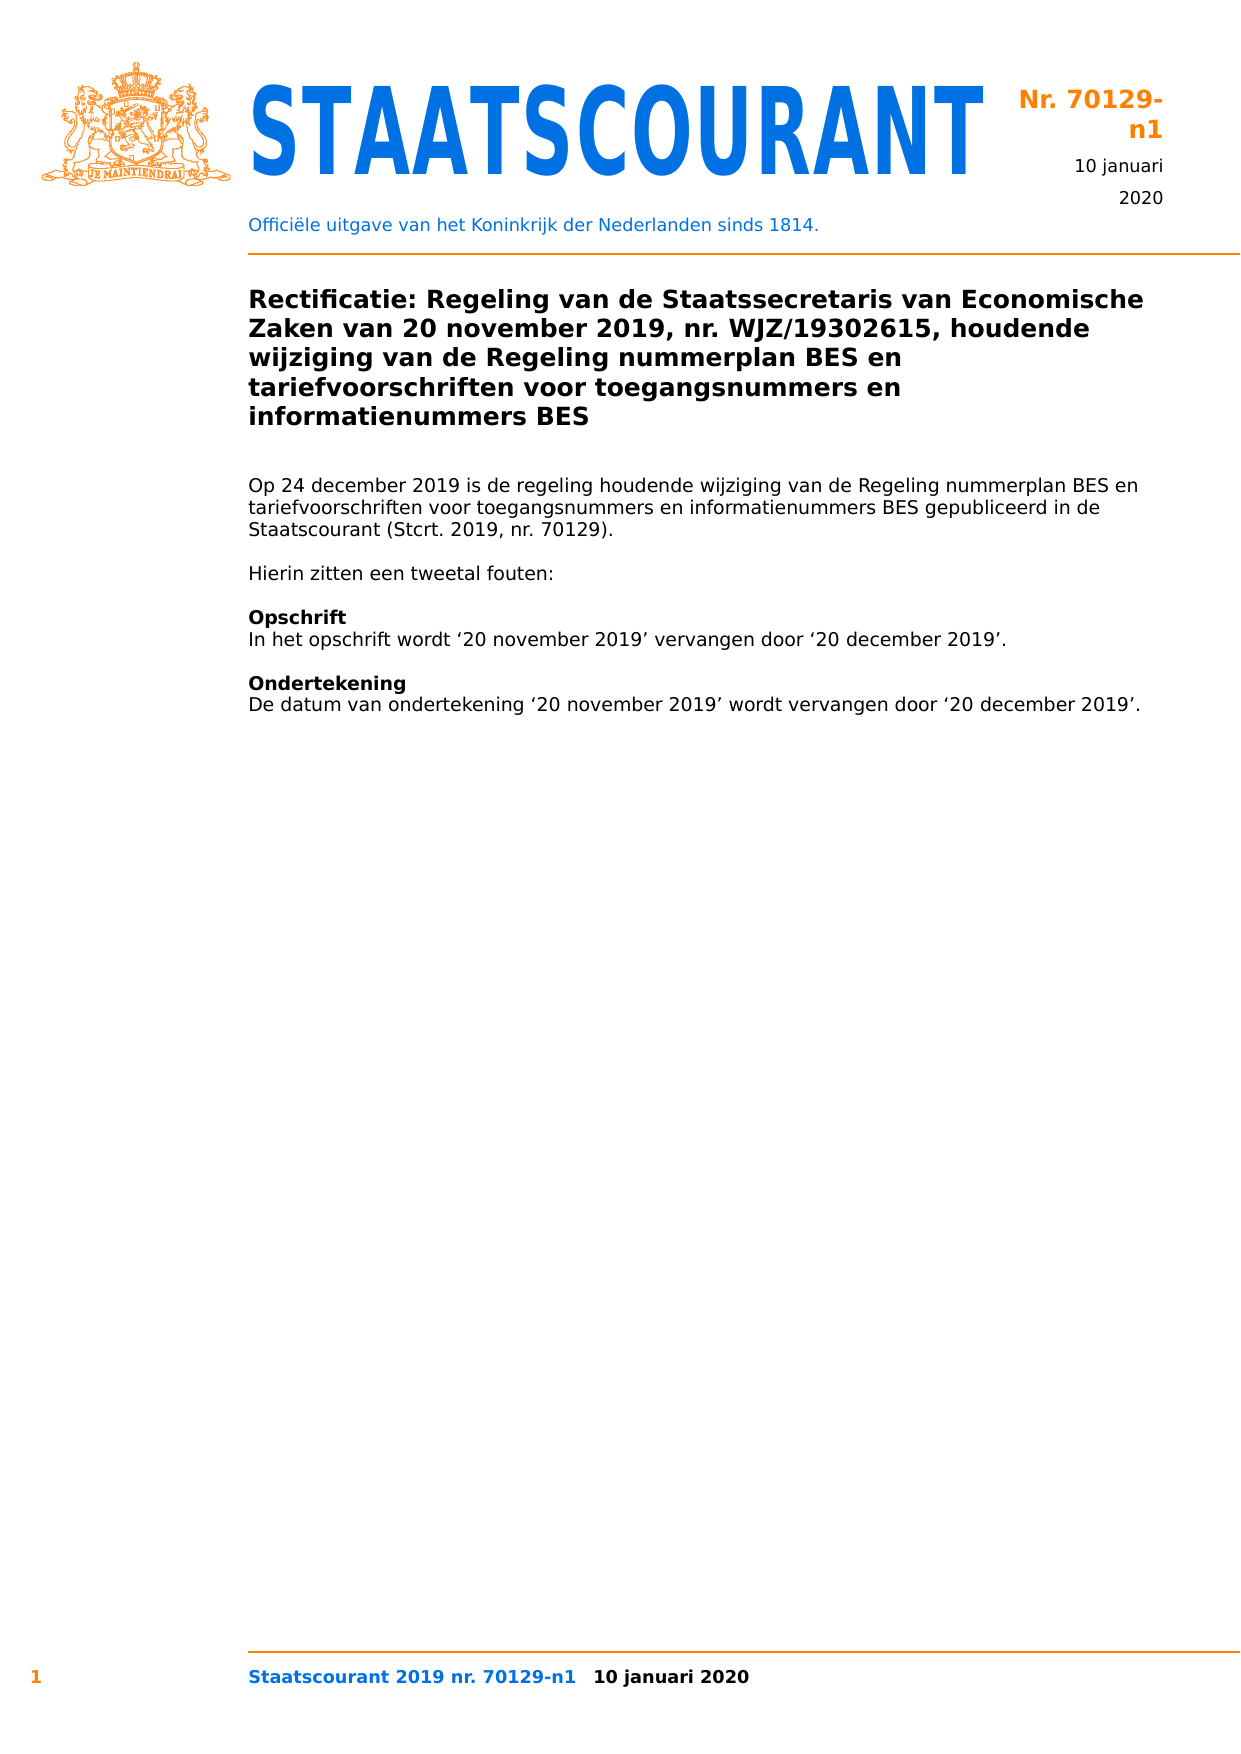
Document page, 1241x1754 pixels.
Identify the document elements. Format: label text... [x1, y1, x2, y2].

table_cell 2020 [998, 183, 1240, 215]
text In het opschrift wordt ‘20 november 2019’ vervangen door ‘20 december 2019’. [248, 628, 1163, 651]
text De datum van ondertekening ‘20 november 2019’ wordt vervangen door ‘20 december 2019’. [248, 694, 1163, 716]
table_header [25, 62, 248, 253]
table_header STAATSCOURANT [248, 62, 998, 215]
picture [41, 62, 231, 186]
table_header Nr. 70129-n1 [998, 62, 1240, 150]
table_cell 10 januari [998, 150, 1240, 182]
text Op 24 december 2019 is de regeling houdende wijziging van de Regeling nummerplan BES en tariefvoorschriften voor toegangsnummers en informatienummers BES gepubliceerd in de Staatscourant (Stcrt. 2019, nr. 70129). [248, 475, 1163, 541]
table_cell Officiële uitgave van het Koninkrijk der Nederlanden sinds 1814. [248, 215, 1240, 253]
text Ondertekening [248, 672, 1163, 694]
text Opschrift [248, 607, 1163, 628]
text Hierin zitten een tweetal fouten: [248, 563, 1163, 585]
subtitle Rectificatie: Regeling van de Staatssecretaris van Economische Zaken van 20 november 2019, nr. WJZ/19302615, houdende wijziging van de Regeling nummerplan BES en tariefvoorschriften voor toegangsnummers en informatienummers BES [248, 285, 1163, 431]
